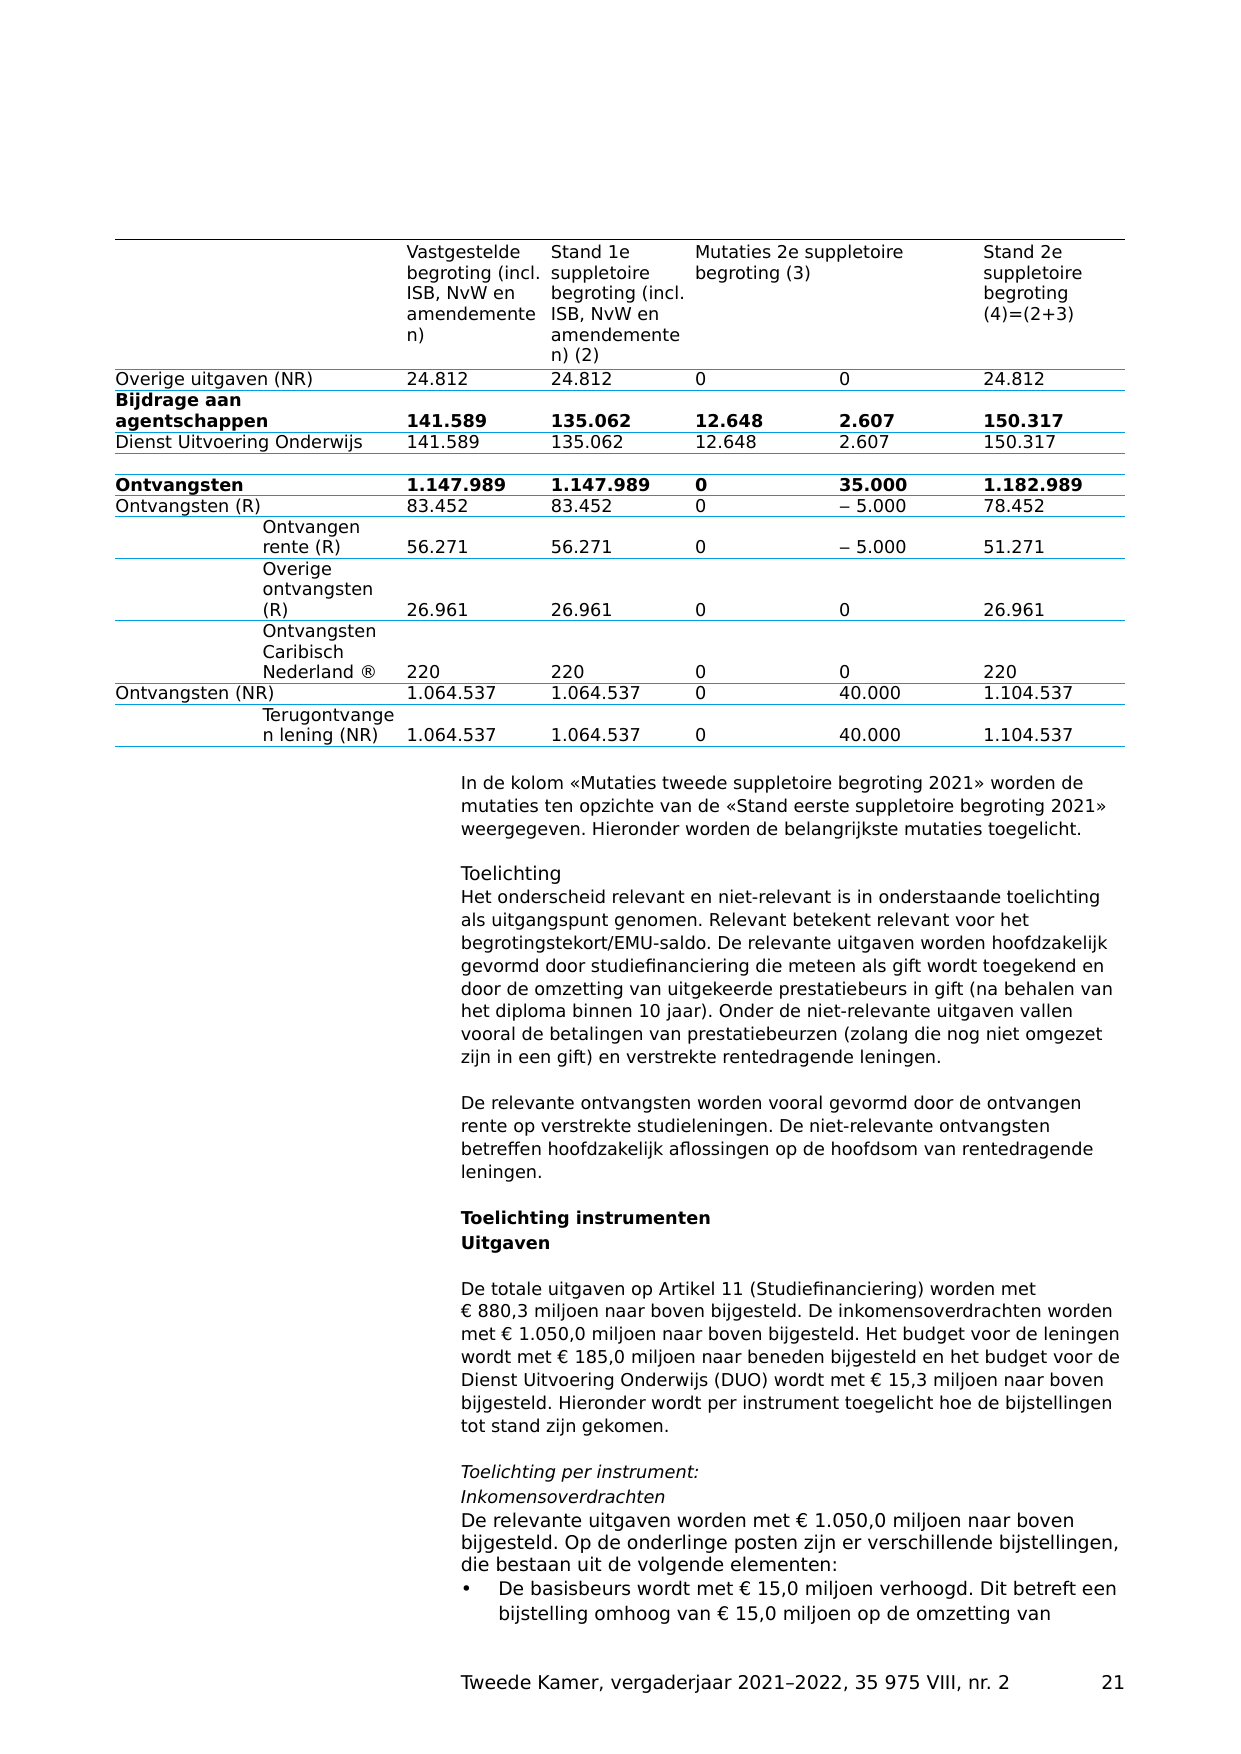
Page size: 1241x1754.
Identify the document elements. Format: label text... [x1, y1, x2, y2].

table_cell 1.104.537 [980, 705, 1125, 746]
table_cell 2.607 [836, 391, 980, 432]
table_cell 56.271 [548, 517, 692, 558]
table_cell 1.104.537 [980, 684, 1125, 704]
table_cell Stand 1e suppletoire begroting (incl. ISB, NvW en amendementen) (2) [548, 240, 692, 369]
table_cell [115, 240, 259, 369]
table_cell 12.648 [692, 433, 836, 453]
table_cell 26.961 [548, 559, 692, 620]
table_cell 220 [548, 621, 692, 683]
table_cell 35.000 [836, 475, 980, 495]
table_cell 24.812 [404, 370, 548, 390]
table_cell [259, 454, 403, 474]
text Het onderscheid relevant en niet-relevant is in onderstaande toelichting als uitgangspunt genomen. Relevant betekent relevant voor het begrotingstekort/EMU-saldo. De relevante uitgaven worden hoofdzakelijk gevormd door studiefinanciering die meteen als gift wordt toegekend en door de omzetting van uitgekeerde prestatiebeurs in gift (na behalen van het diploma binnen 10 jaar). Onder de niet-relevante uitgaven vallen vooral de betalingen van prestatiebeurzen (zolang die nog niet omgezet zijn in een gift) en verstrekte rentedragende leningen. [461, 885, 1125, 1068]
table_cell Mutaties 2e suppletoire begroting (3) [692, 240, 980, 369]
table_cell Overige uitgaven (NR) [115, 370, 403, 390]
table_cell 150.317 [980, 391, 1125, 432]
table_cell 0 [692, 517, 836, 558]
table_cell 135.062 [548, 391, 692, 432]
text Toelichting instrumenten [461, 1206, 1125, 1229]
table_cell Ontvangsten Caribisch Nederland ® [259, 621, 403, 683]
table_cell 0 [692, 370, 836, 390]
table_cell 0 [692, 621, 836, 683]
table_cell [692, 454, 836, 474]
table_cell Bijdrage aan agentschappen [115, 391, 403, 432]
table_cell 1.182.989 [980, 475, 1125, 495]
table_cell 1.064.537 [548, 705, 692, 746]
table_cell Ontvangsten (NR) [115, 684, 403, 704]
text Inkomensoverdrachten [461, 1485, 1125, 1508]
table_cell 1.064.537 [404, 684, 548, 704]
table_cell [115, 559, 259, 620]
table_cell 0 [692, 475, 836, 495]
table_header Tabel 17 Budgettaire gevolgen van beleid, beleidsartikel 11 (Tweede suppletoire begroting) (bedragen x € 1.000) [115, 191, 1125, 239]
table_cell [404, 454, 548, 474]
table_cell 135.062 [548, 433, 692, 453]
text Toelichting per instrument: [461, 1460, 1125, 1483]
table_cell Vastgestelde begroting (incl. ISB, NvW en amendementen) [404, 240, 548, 369]
table_cell Ontvangen rente (R) [259, 517, 403, 558]
table_cell Ontvangsten (R) [115, 496, 403, 516]
table_cell 220 [404, 621, 548, 683]
table_cell 26.961 [980, 559, 1125, 620]
table_cell 83.452 [404, 496, 548, 516]
table_cell 1.147.989 [404, 475, 548, 495]
table_cell [115, 621, 259, 683]
table_cell 40.000 [836, 705, 980, 746]
text In de kolom «Mutaties tweede suppletoire begroting 2021» worden de mutaties ten opzichte van de «Stand eerste suppletoire begroting 2021» weergegeven. Hieronder worden de belangrijkste mutaties toegelicht. [461, 771, 1125, 840]
table_cell 0 [836, 559, 980, 620]
text De relevante uitgaven worden met € 1.050,0 miljoen naar boven bijgesteld. Op de onderlinge posten zijn er verschillende bijstellingen, die bestaan uit de volgende elementen: [461, 1510, 1125, 1576]
table_cell [115, 705, 259, 746]
table_cell 26.961 [404, 559, 548, 620]
table_cell 0 [692, 684, 836, 704]
text De totale uitgaven op Artikel 11 (Studiefinanciering) worden met € 880,3 miljoen naar boven bijgesteld. De inkomensoverdrachten worden met € 1.050,0 miljoen naar boven bijgesteld. Het budget voor de leningen wordt met € 185,0 miljoen naar beneden bijgesteld en het budget voor de Dienst Uitvoering Onderwijs (DUO) wordt met € 15,3 miljoen naar boven bijgesteld. Hieronder wordt per instrument toegelicht hoe de bijstellingen tot stand zijn gekomen. [461, 1277, 1125, 1437]
table_cell ‒ 5.000 [836, 517, 980, 558]
table_cell 220 [980, 621, 1125, 683]
table_cell Overige ontvangsten (R) [259, 559, 403, 620]
table_cell 0 [692, 705, 836, 746]
table_cell [259, 240, 403, 369]
table_cell [980, 454, 1125, 474]
title Toelichting [461, 863, 1125, 885]
table_cell 0 [692, 559, 836, 620]
table_cell [836, 454, 980, 474]
table_cell Stand 2e suppletoire begroting (4)=(2+3) [980, 240, 1125, 369]
table_cell 78.452 [980, 496, 1125, 516]
table_cell 141.589 [404, 391, 548, 432]
table_cell 2.607 [836, 433, 980, 453]
table_cell 51.271 [980, 517, 1125, 558]
table_cell Dienst Uitvoering Onderwijs [115, 433, 403, 453]
table_cell 24.812 [980, 370, 1125, 390]
table_cell Ontvangsten [115, 475, 403, 495]
table_cell 1.064.537 [548, 684, 692, 704]
table_cell [548, 454, 692, 474]
text De relevante ontvangsten worden vooral gevormd door de ontvangen rente op verstrekte studieleningen. De niet-relevante ontvangsten betreffen hoofdzakelijk aflossingen op de hoofdsom van rentedragende leningen. [461, 1091, 1125, 1183]
table_cell 0 [836, 370, 980, 390]
table_cell 1.147.989 [548, 475, 692, 495]
table_cell ‒ 5.000 [836, 496, 980, 516]
table_cell [115, 454, 259, 474]
list De basisbeurs wordt met € 15,0 miljoen verhoogd. Dit betreft een bijstelling omhoog van € 15,0 miljoen op de omzetting van [461, 1576, 1125, 1626]
table_cell 40.000 [836, 684, 980, 704]
table_cell 150.317 [980, 433, 1125, 453]
table_cell 83.452 [548, 496, 692, 516]
table_cell 12.648 [692, 391, 836, 432]
table_cell 56.271 [404, 517, 548, 558]
text Uitgaven [461, 1231, 1125, 1254]
table_cell [115, 517, 259, 558]
table_cell 141.589 [404, 433, 548, 453]
table_cell 1.064.537 [404, 705, 548, 746]
table_cell Terugontvangen lening (NR) [259, 705, 403, 746]
table_cell 0 [692, 496, 836, 516]
table_cell 0 [836, 621, 980, 683]
table_cell 24.812 [548, 370, 692, 390]
